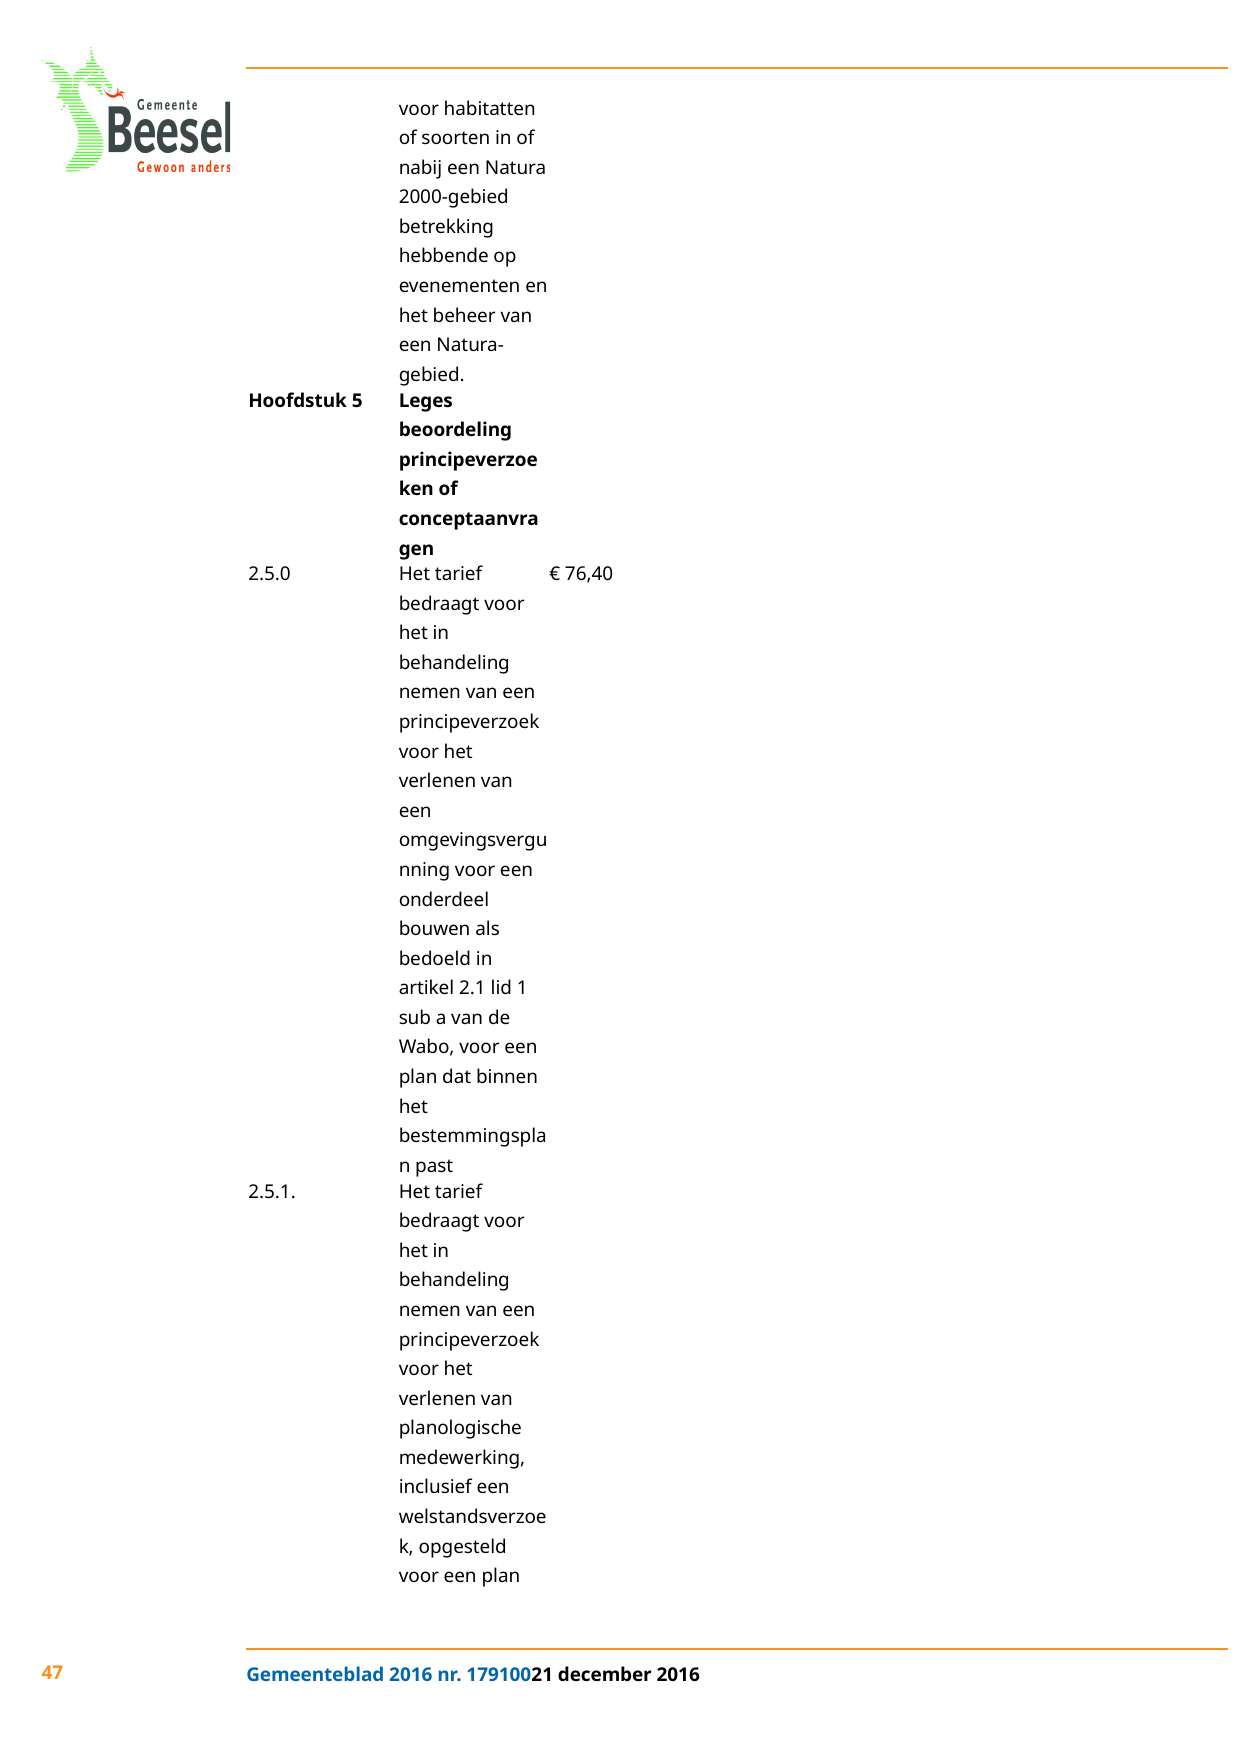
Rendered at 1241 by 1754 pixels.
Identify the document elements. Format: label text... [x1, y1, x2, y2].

table_cell Het tarief bedraagt voor het in behandeling nemen van een principeverzoek voor het verlenen van een omgevingsvergunning voor een onderdeel bouwen als bedoeld in artikel 2.1 lid 1 sub a van de Wabo, voor een plan dat binnen het bestemmingsplan past [399, 560, 549, 1178]
table_cell Hoofdstuk 5 [248, 387, 398, 560]
table_cell € 76,40 [549, 560, 700, 1178]
table_cell [248, 95, 398, 387]
table_cell Leges beoordeling principeverzoeken of conceptaanvragen [399, 387, 549, 560]
table_cell [549, 387, 700, 560]
table_cell 2.5.0 [248, 560, 398, 1178]
table_cell 2.5.1. [248, 1178, 398, 1588]
table_cell [549, 95, 700, 387]
table_cell Het tarief bedraagt voor het in behandeling nemen van een principeverzoek voor het verlenen van planologische medewerking, inclusief een welstandsverzoek, opgesteld voor een plan [399, 1178, 549, 1588]
picture [41, 47, 231, 172]
table_cell [549, 1178, 700, 1588]
table_cell voor habitatten of soorten in of nabij een Natura 2000-gebied betrekking hebbende op evenementen en het beheer van een Natura-gebied. [399, 95, 549, 387]
